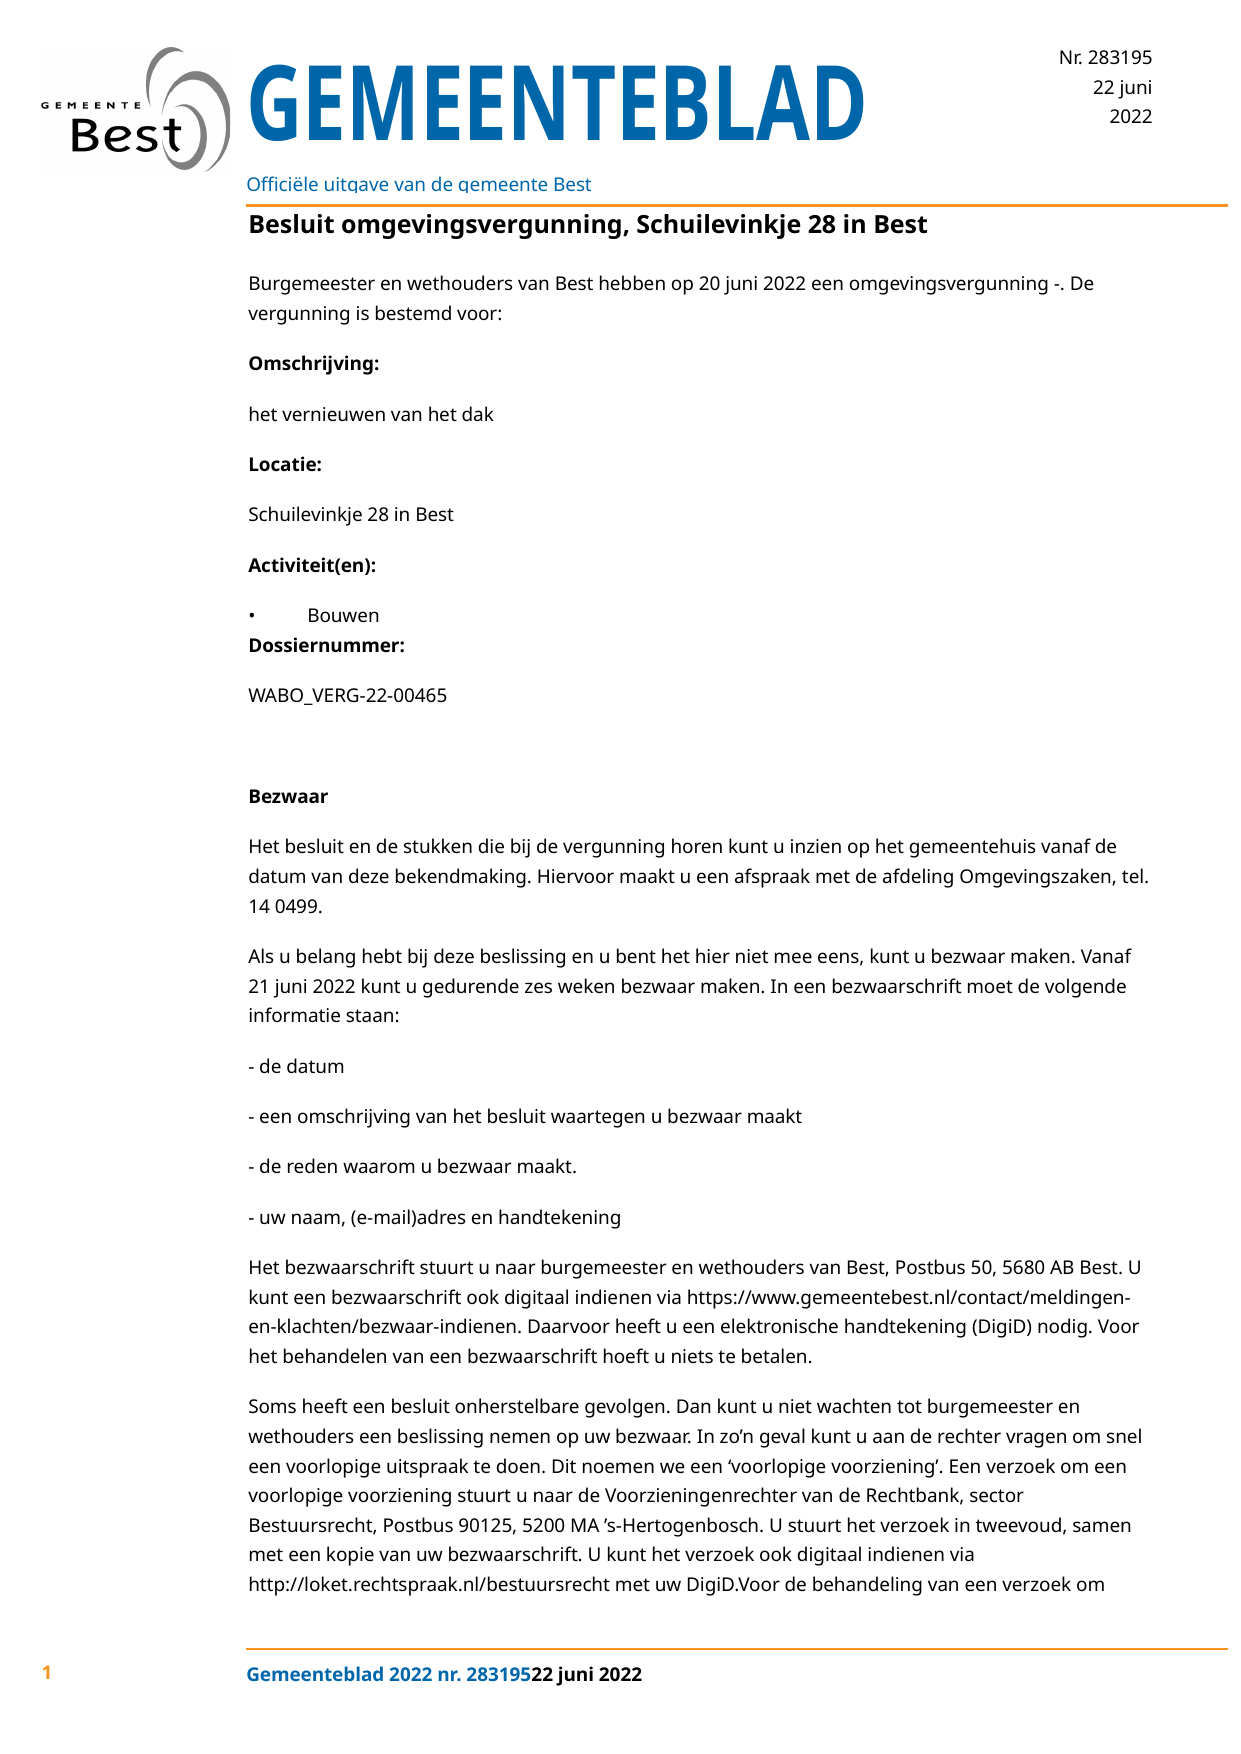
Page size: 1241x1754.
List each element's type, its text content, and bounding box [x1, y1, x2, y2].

list Bouwen [248, 602, 1152, 628]
picture [41, 47, 231, 172]
text Besluit omgevingsvergunning, Schuilevinkje 28 in Best [248, 207, 1152, 241]
text Locatie: [248, 451, 1152, 477]
text Activiteit(en): [248, 552, 1152, 578]
text Dossiernummer: [248, 632, 1152, 658]
text Schuilevinkje 28 in Best [248, 502, 1152, 527]
text - de reden waarom u bezwaar maakt. [248, 1154, 1152, 1179]
text het vernieuwen van het dak [248, 401, 1152, 426]
text Het bezwaarschrift stuurt u naar burgemeester en wethouders van Best, Postbus 50, 5680 AB Best. U kunt een bezwaarschrift ook digitaal indienen via https://www.gemeentebest.nl/contact/meldingen-en-klachten/bezwaar-indienen. Daarvoor heeft u een elektronische handtekening (DigiD) nodig. Voor het behandelen van een bezwaarschrift hoeft u niets te betalen. [248, 1254, 1152, 1369]
text Het besluit en de stukken die bij de vergunning horen kunt u inzien op het gemeentehuis vanaf de datum van deze bekendmaking. Hiervoor maakt u een afspraak met de afdeling Omgevingszaken, tel. 14 0499. [248, 834, 1152, 918]
text Burgemeester en wethouders van Best hebben op 20 juni 2022 een omgevingsvergunning -. De vergunning is bestemd voor: [248, 270, 1152, 326]
text WABO_VERG-22-00465 [248, 682, 1152, 708]
text Soms heeft een besluit onherstelbare gevolgen. Dan kunt u niet wachten tot burgemeester en wethouders een beslissing nemen op uw bezwaar. In zo’n geval kunt u aan de rechter vragen om snel een voorlopige uitspraak te doen. Dit noemen we een ‘voorlopige voorziening’. Een verzoek om een voorlopige voorziening stuurt u naar de Voorzieningenrechter van de Rechtbank, sector Bestuursrecht, Postbus 90125, 5200 MA ’s-Hertogenbosch. U stuurt het verzoek in tweevoud, samen met een kopie van uw bezwaarschrift. U kunt het verzoek ook digitaal indienen via http://loket.rechtspraak.nl/bestuursrecht met uw DigiD.Voor de behandeling van een verzoek om [248, 1394, 1152, 1597]
text Omschrijving: [248, 350, 1152, 376]
text Als u belang hebt bij deze beslissing en u bent het hier niet mee eens, kunt u bezwaar maken. Vanaf 21 juni 2022 kunt u gedurende zes weken bezwaar maken. In een bezwaarschrift moet de volgende informatie staan: [248, 943, 1152, 1028]
text - een omschrijving van het besluit waartegen u bezwaar maakt [248, 1103, 1152, 1129]
text Bezwaar [248, 783, 1152, 809]
text - de datum [248, 1053, 1152, 1078]
text - uw naam, (e-mail)adres en handtekening [248, 1204, 1152, 1230]
